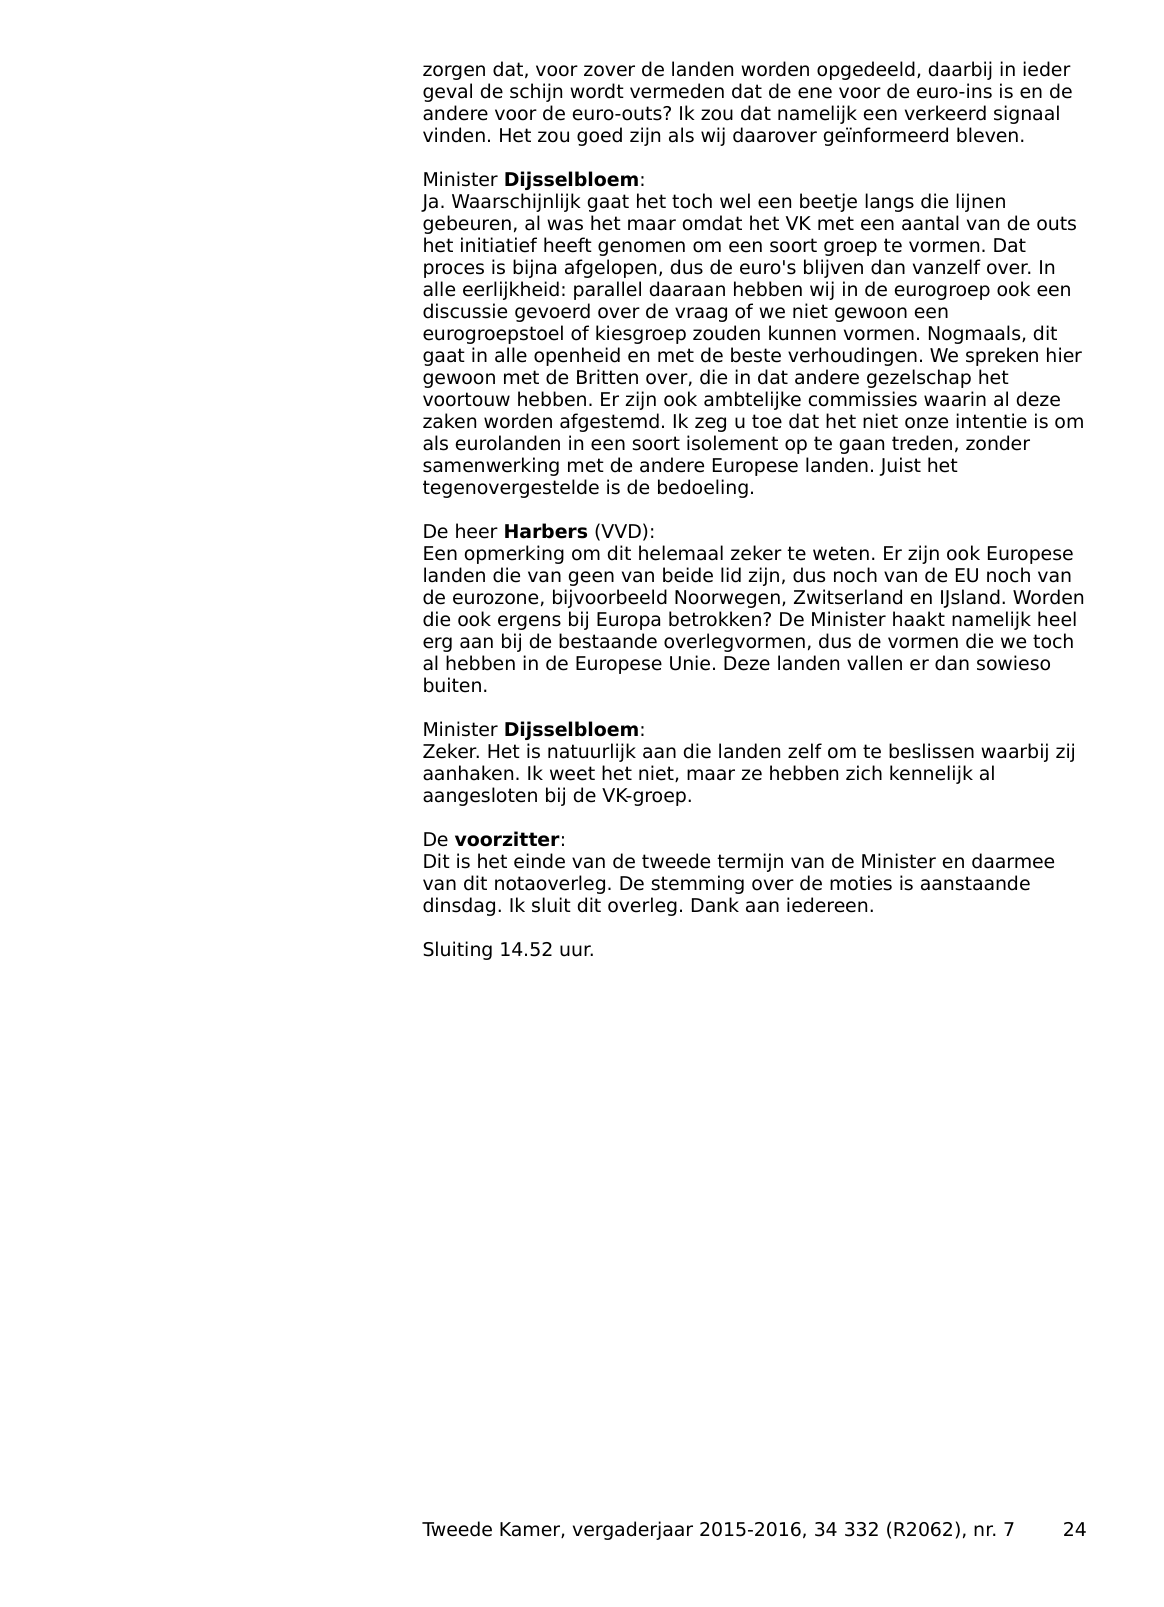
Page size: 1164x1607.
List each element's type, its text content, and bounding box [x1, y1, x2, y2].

text Minister Dijsselbloem: [422, 169, 1087, 191]
text De heer Harbers (VVD): [422, 521, 1087, 543]
text zorgen dat, voor zover de landen worden opgedeeld, daarbij in ieder geval de schijn wordt vermeden dat de ene voor de euro-ins is en de andere voor de euro-outs? Ik zou dat namelijk een verkeerd signaal vinden. Het zou goed zijn als wij daarover geïnformeerd bleven. [422, 59, 1087, 147]
text De voorzitter: [422, 829, 1087, 851]
text Zeker. Het is natuurlijk aan die landen zelf om te beslissen waarbij zij aanhaken. Ik weet het niet, maar ze hebben zich kennelijk al aangesloten bij de VK-groep. [422, 741, 1087, 807]
text Een opmerking om dit helemaal zeker te weten. Er zijn ook Europese landen die van geen van beide lid zijn, dus noch van de EU noch van de eurozone, bijvoorbeeld Noorwegen, Zwitserland en IJsland. Worden die ook ergens bij Europa betrokken? De Minister haakt namelijk heel erg aan bij de bestaande overlegvormen, dus de vormen die we toch al hebben in de Europese Unie. Deze landen vallen er dan sowieso buiten. [422, 543, 1087, 697]
text Sluiting 14.52 uur. [422, 939, 1087, 961]
text Dit is het einde van de tweede termijn van de Minister en daarmee van dit notaoverleg. De stemming over de moties is aanstaande dinsdag. Ik sluit dit overleg. Dank aan iedereen. [422, 851, 1087, 917]
text Ja. Waarschijnlijk gaat het toch wel een beetje langs die lijnen gebeuren, al was het maar omdat het VK met een aantal van de outs het initiatief heeft genomen om een soort groep te vormen. Dat proces is bijna afgelopen, dus de euro's blijven dan vanzelf over. In alle eerlijkheid: parallel daaraan hebben wij in de eurogroep ook een discussie gevoerd over de vraag of we niet gewoon een eurogroepstoel of kiesgroep zouden kunnen vormen. Nogmaals, dit gaat in alle openheid en met de beste verhoudingen. We spreken hier gewoon met de Britten over, die in dat andere gezelschap het voortouw hebben. Er zijn ook ambtelijke commissies waarin al deze zaken worden afgestemd. Ik zeg u toe dat het niet onze intentie is om als eurolanden in een soort isolement op te gaan treden, zonder samenwerking met de andere Europese landen. Juist het tegenovergestelde is de bedoeling. [422, 191, 1087, 499]
text Minister Dijsselbloem: [422, 719, 1087, 741]
